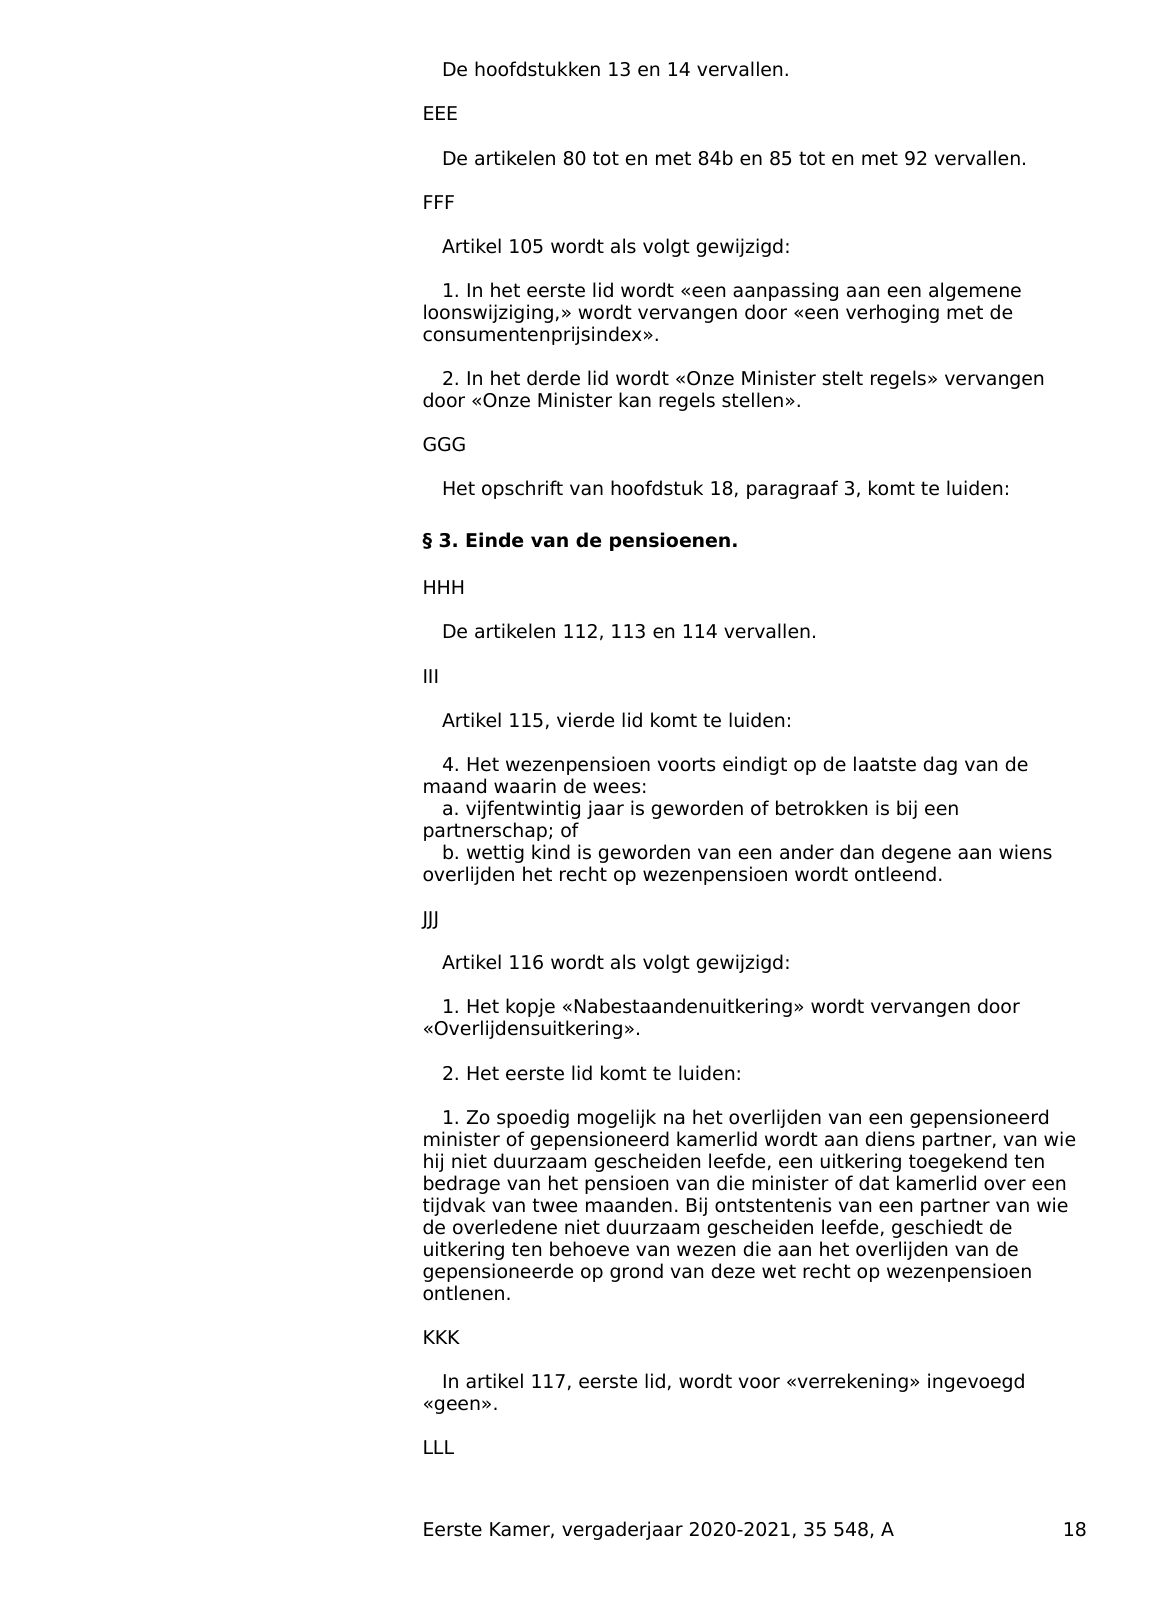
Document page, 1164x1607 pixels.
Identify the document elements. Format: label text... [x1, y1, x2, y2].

text III [422, 666, 1087, 688]
text KKK [422, 1327, 1087, 1349]
text b. wettig kind is geworden van een ander dan degene aan wiens overlijden het recht op wezenpensioen wordt ontleend. [422, 842, 1087, 886]
text 2. In het derde lid wordt «Onze Minister stelt regels» vervangen door «Onze Minister kan regels stellen». [422, 368, 1087, 412]
text FFF [422, 192, 1087, 213]
text 4. Het wezenpensioen voorts eindigt op de laatste dag van de maand waarin de wees: [422, 754, 1087, 798]
subtitle § 3. Einde van de pensioenen. [422, 530, 1087, 552]
text De artikelen 80 tot en met 84b en 85 tot en met 92 vervallen. [422, 147, 1087, 169]
text LLL [422, 1437, 1087, 1459]
text JJJ [422, 908, 1087, 930]
text 2. Het eerste lid komt te luiden: [422, 1062, 1087, 1084]
text a. vijfentwintig jaar is geworden of betrokken is bij een partnerschap; of [422, 798, 1087, 842]
text De hoofdstukken 13 en 14 vervallen. [422, 59, 1087, 81]
text In artikel 117, eerste lid, wordt voor «verrekening» ingevoegd «geen». [422, 1371, 1087, 1415]
text Artikel 105 wordt als volgt gewijzigd: [422, 236, 1087, 258]
text 1. In het eerste lid wordt «een aanpassing aan een algemene loonswijziging,» wordt vervangen door «een verhoging met de consumentenprijsindex». [422, 280, 1087, 346]
text Artikel 116 wordt als volgt gewijzigd: [422, 952, 1087, 974]
text 1. Zo spoedig mogelijk na het overlijden van een gepensioneerd minister of gepensioneerd kamerlid wordt aan diens partner, van wie hij niet duurzaam gescheiden leefde, een uitkering toegekend ten bedrage van het pensioen van die minister of dat kamerlid over een tijdvak van twee maanden. Bij ontstentenis van een partner van wie de overledene niet duurzaam gescheiden leefde, geschiedt de uitkering ten behoeve van wezen die aan het overlijden van de gepensioneerde op grond van deze wet recht op wezenpensioen ontlenen. [422, 1107, 1087, 1304]
text Het opschrift van hoofdstuk 18, paragraaf 3, komt te luiden: [422, 478, 1087, 500]
text Artikel 115, vierde lid komt te luiden: [422, 710, 1087, 732]
text GGG [422, 434, 1087, 456]
text De artikelen 112, 113 en 114 vervallen. [422, 621, 1087, 643]
text EEE [422, 103, 1087, 125]
text 1. Het kopje «Nabestaandenuitkering» wordt vervangen door «Overlijdensuitkering». [422, 996, 1087, 1040]
text HHH [422, 577, 1087, 599]
